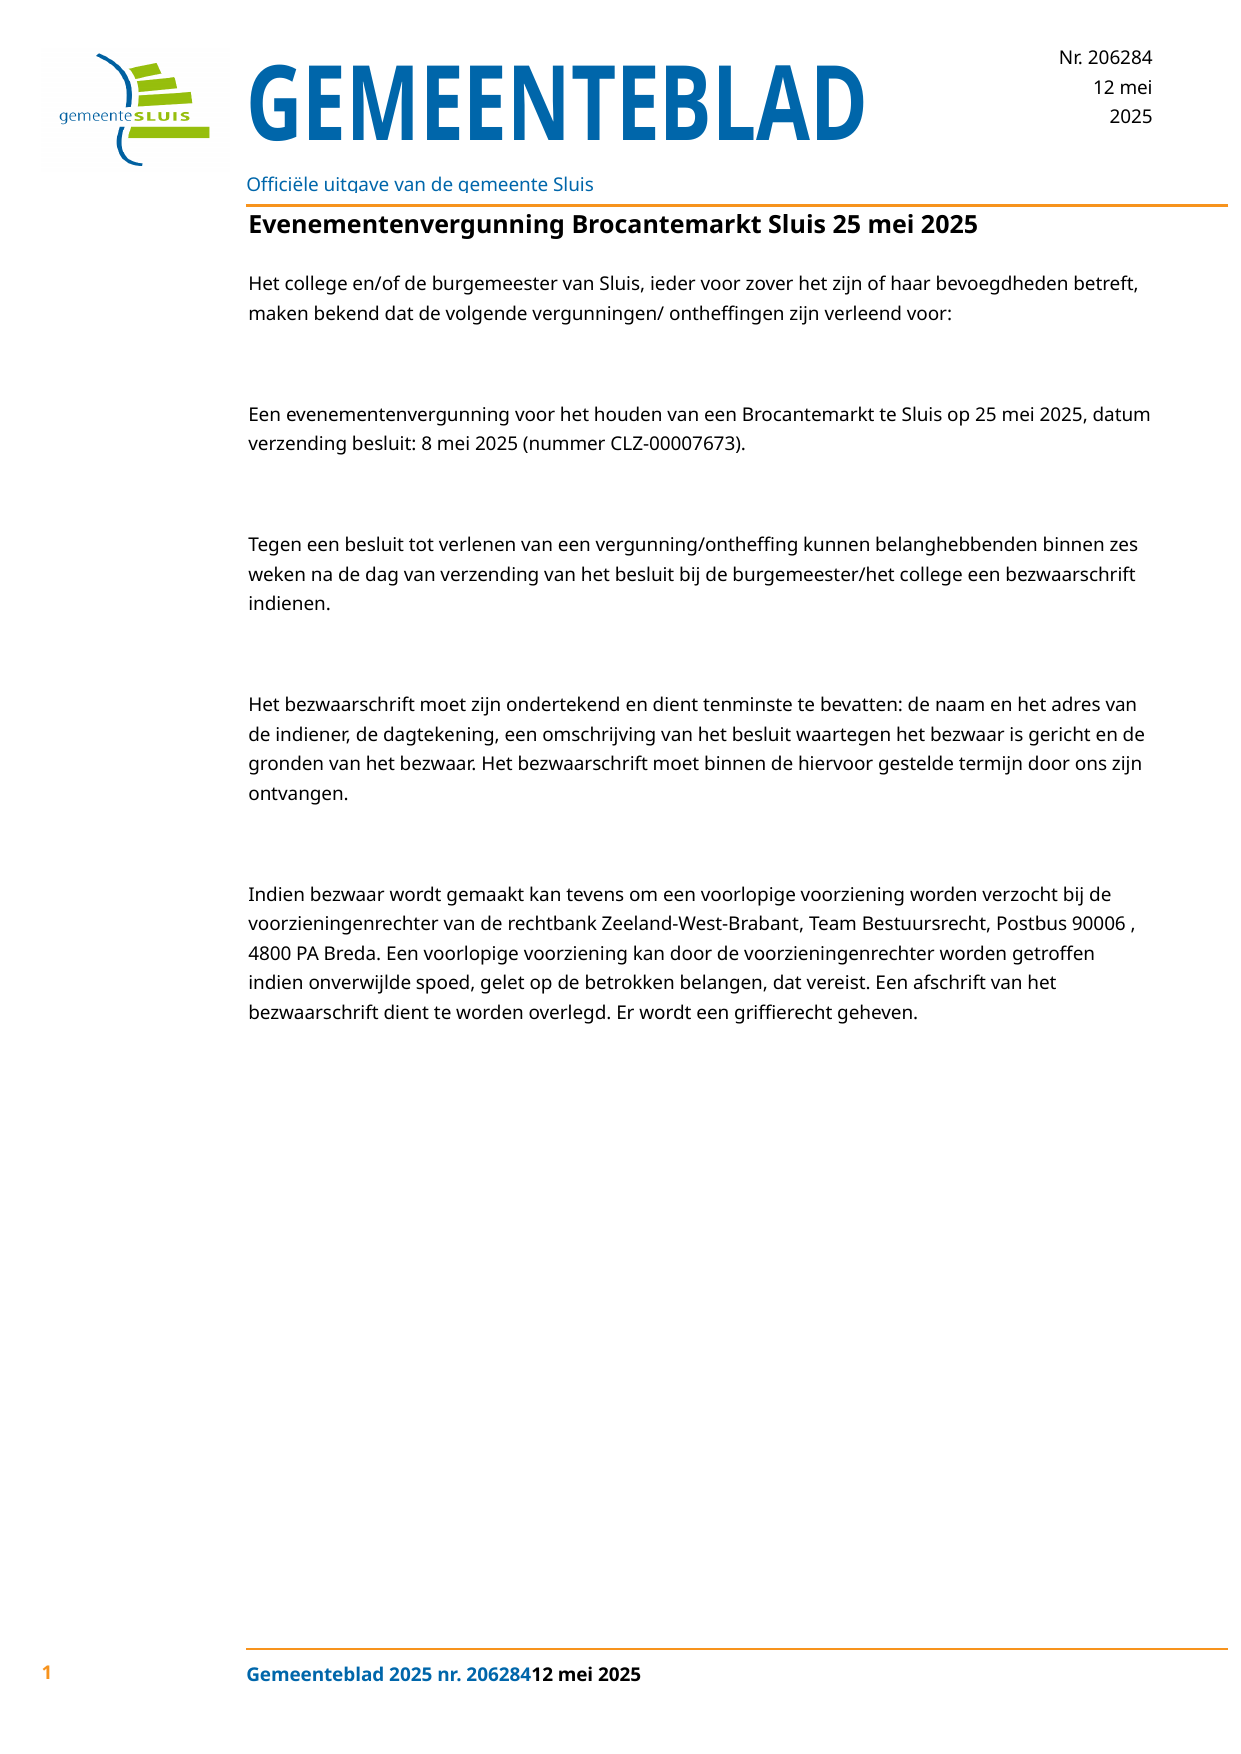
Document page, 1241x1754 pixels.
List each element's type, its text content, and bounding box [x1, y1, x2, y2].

text Het bezwaarschrift moet zijn ondertekend en dient tenminste te bevatten: de naam en het adres van de indiener, de dagtekening, een omschrijving van het besluit waartegen het bezwaar is gericht en de gronden van het bezwaar. Het bezwaarschrift moet binnen de hiervoor gestelde termijn door ons zijn ontvangen. [248, 691, 1152, 806]
text Een evenementenvergunning voor het houden van een Brocantemarkt te Sluis op 25 mei 2025, datum verzending besluit: 8 mei 2025 (nummer CLZ-00007673). [248, 401, 1152, 456]
picture [41, 47, 231, 172]
text Het college en/of de burgemeester van Sluis, ieder voor zover het zijn of haar bevoegdheden betreft, maken bekend dat de volgende vergunningen/ ontheffingen zijn verleend voor: [248, 270, 1152, 326]
text Indien bezwaar wordt gemaakt kan tevens om een voorlopige voorziening worden verzocht bij de voorzieningenrechter van de rechtbank Zeeland-West-Brabant, Team Bestuursrecht, Postbus 90006 , 4800 PA Breda. Een voorlopige voorziening kan door de voorzieningenrechter worden getroffen indien onverwijlde spoed, gelet op de betrokken belangen, dat vereist. Een afschrift van het bezwaarschrift dient te worden overlegd. Er wordt een griffierecht geheven. [248, 881, 1152, 1025]
text Evenementenvergunning Brocantemarkt Sluis 25 mei 2025 [248, 207, 1152, 241]
text Tegen een besluit tot verlenen van een vergunning/ontheffing kunnen belanghebbenden binnen zes weken na de dag van verzending van het besluit bij de burgemeester/het college een bezwaarschrift indienen. [248, 531, 1152, 616]
